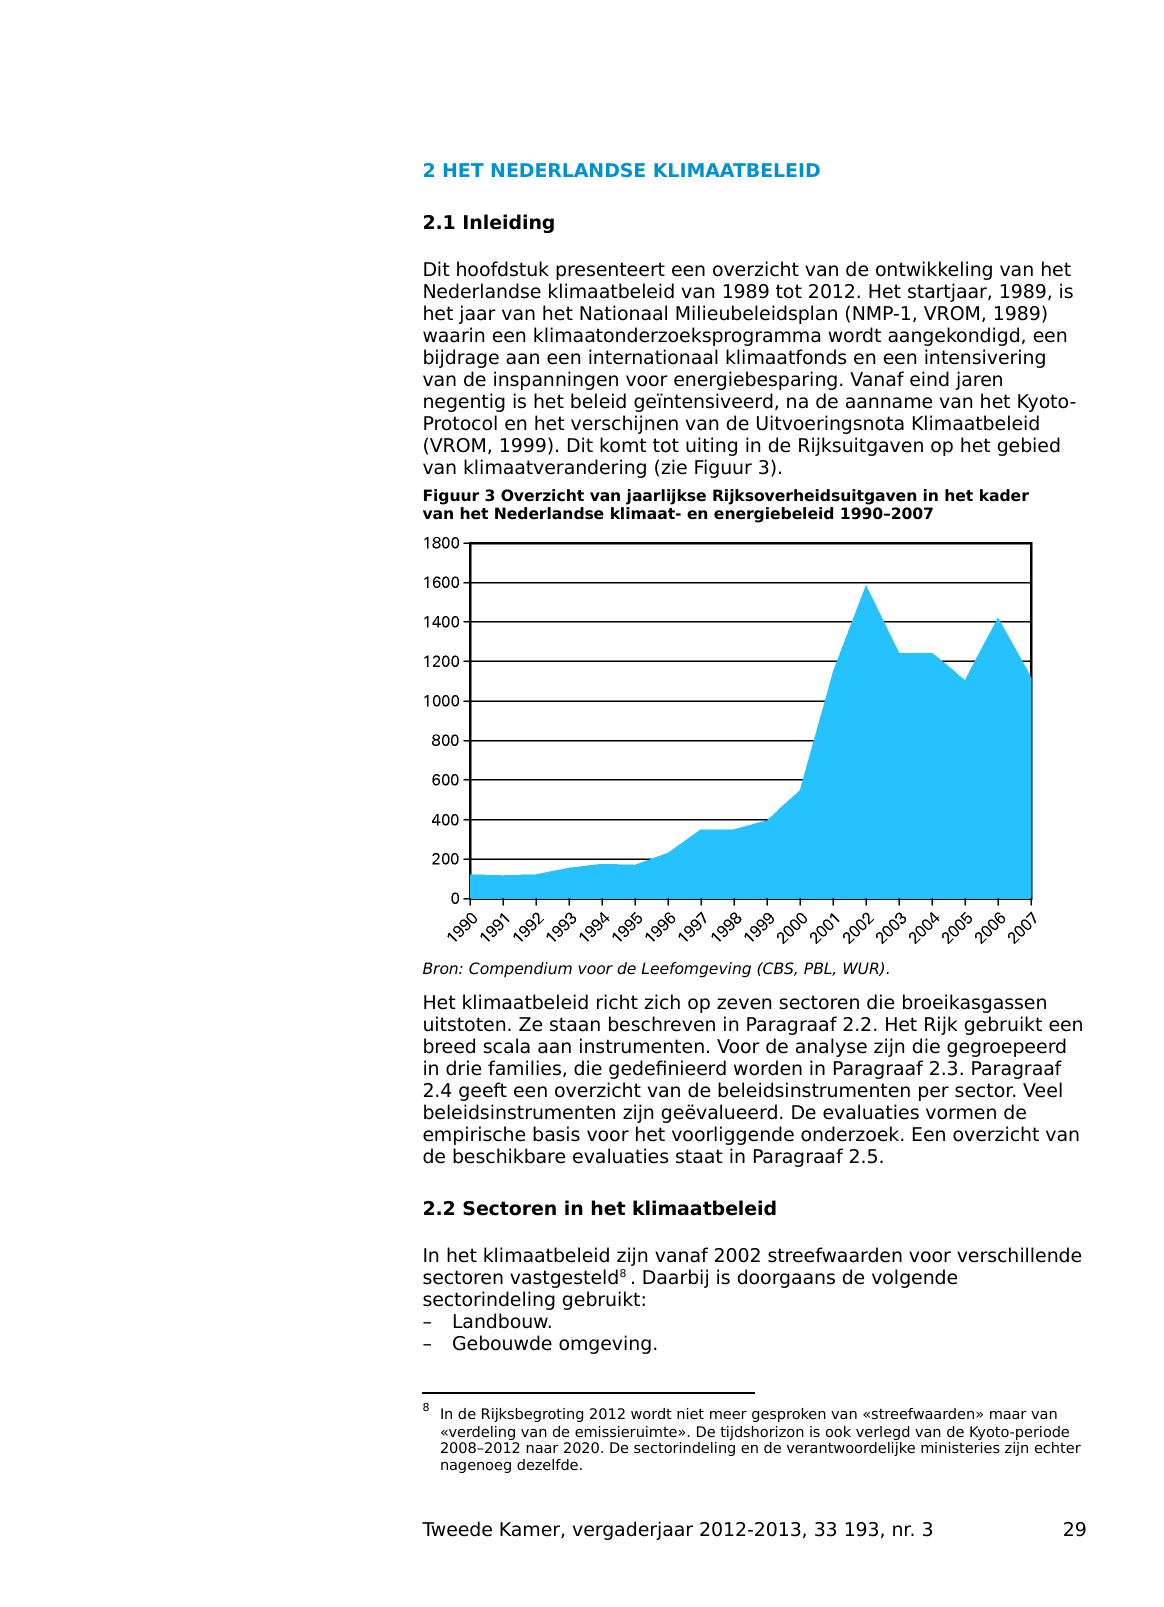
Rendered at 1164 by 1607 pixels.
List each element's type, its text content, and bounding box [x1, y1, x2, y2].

text Dit hoofdstuk presenteert een overzicht van de ontwikkeling van het Nederlandse klimaatbeleid van 1989 tot 2012. Het startjaar, 1989, is het jaar van het Nationaal Milieubeleidsplan (NMP-1, VROM, 1989) waarin een klimaatonderzoeksprogramma wordt aangekondigd, een bijdrage aan een internationaal klimaatfonds en een intensivering van de inspanningen voor energiebesparing. Vanaf eind jaren negentig is het beleid geïntensiveerd, na de aanname van het Kyoto-Protocol en het verschijnen van de Uitvoeringsnota Klimaatbeleid (VROM, 1999). Dit komt tot uiting in de Rijksuitgaven op het gebied van klimaatverandering (zie Figuur 3). [422, 259, 1087, 479]
text – Landbouw. [422, 1311, 1087, 1333]
subtitle 2.1 Inleiding [422, 212, 1087, 234]
subtitle 2 HET NEDERLANDSE KLIMAATBELEID [422, 160, 1087, 182]
subtitle 2.2 Sectoren in het klimaatbeleid [422, 1198, 1087, 1220]
text Bron: Compendium voor de Leefomgeving (CBS, PBL, WUR). [422, 960, 1042, 978]
text In het klimaatbeleid zijn vanaf 2002 streefwaarden voor verschillende sectoren vastgesteld. Daarbij is doorgaans de volgende sectorindeling gebruikt: [422, 1245, 1087, 1311]
picture [422, 534, 1043, 948]
text – Gebouwde omgeving. [422, 1333, 1087, 1355]
text Het klimaatbeleid richt zich op zeven sectoren die broeikasgassen uitstoten. Ze staan beschreven in Paragraaf 2.2. Het Rijk gebruikt een breed scala aan instrumenten. Voor de analyse zijn die gegroepeerd in drie families, die gedefinieerd worden in Paragraaf 2.3. Paragraaf 2.4 geeft een overzicht van de beleidsinstrumenten per sector. Veel beleidsinstrumenten zijn geëvalueerd. De evaluaties vormen de empirische basis voor het voorliggende onderzoek. Een overzicht van de beschikbare evaluaties staat in Paragraaf 2.5. [422, 992, 1087, 1168]
text In de Rijksbegroting 2012 wordt niet meer gesproken van «streefwaarden» maar van «verdeling van de emissieruimte». De tijdshorizon is ook verlegd van de Kyoto-periode 2008–2012 naar 2020. De sectorindeling en de verantwoordelijke ministeries zijn echter nagenoeg dezelfde. [422, 1402, 1087, 1474]
text Figuur 3 Overzicht van jaarlijkse Rijksoverheidsuitgaven in het kader van het Nederlandse klimaat- en energiebeleid 1990–2007 [422, 487, 1042, 523]
